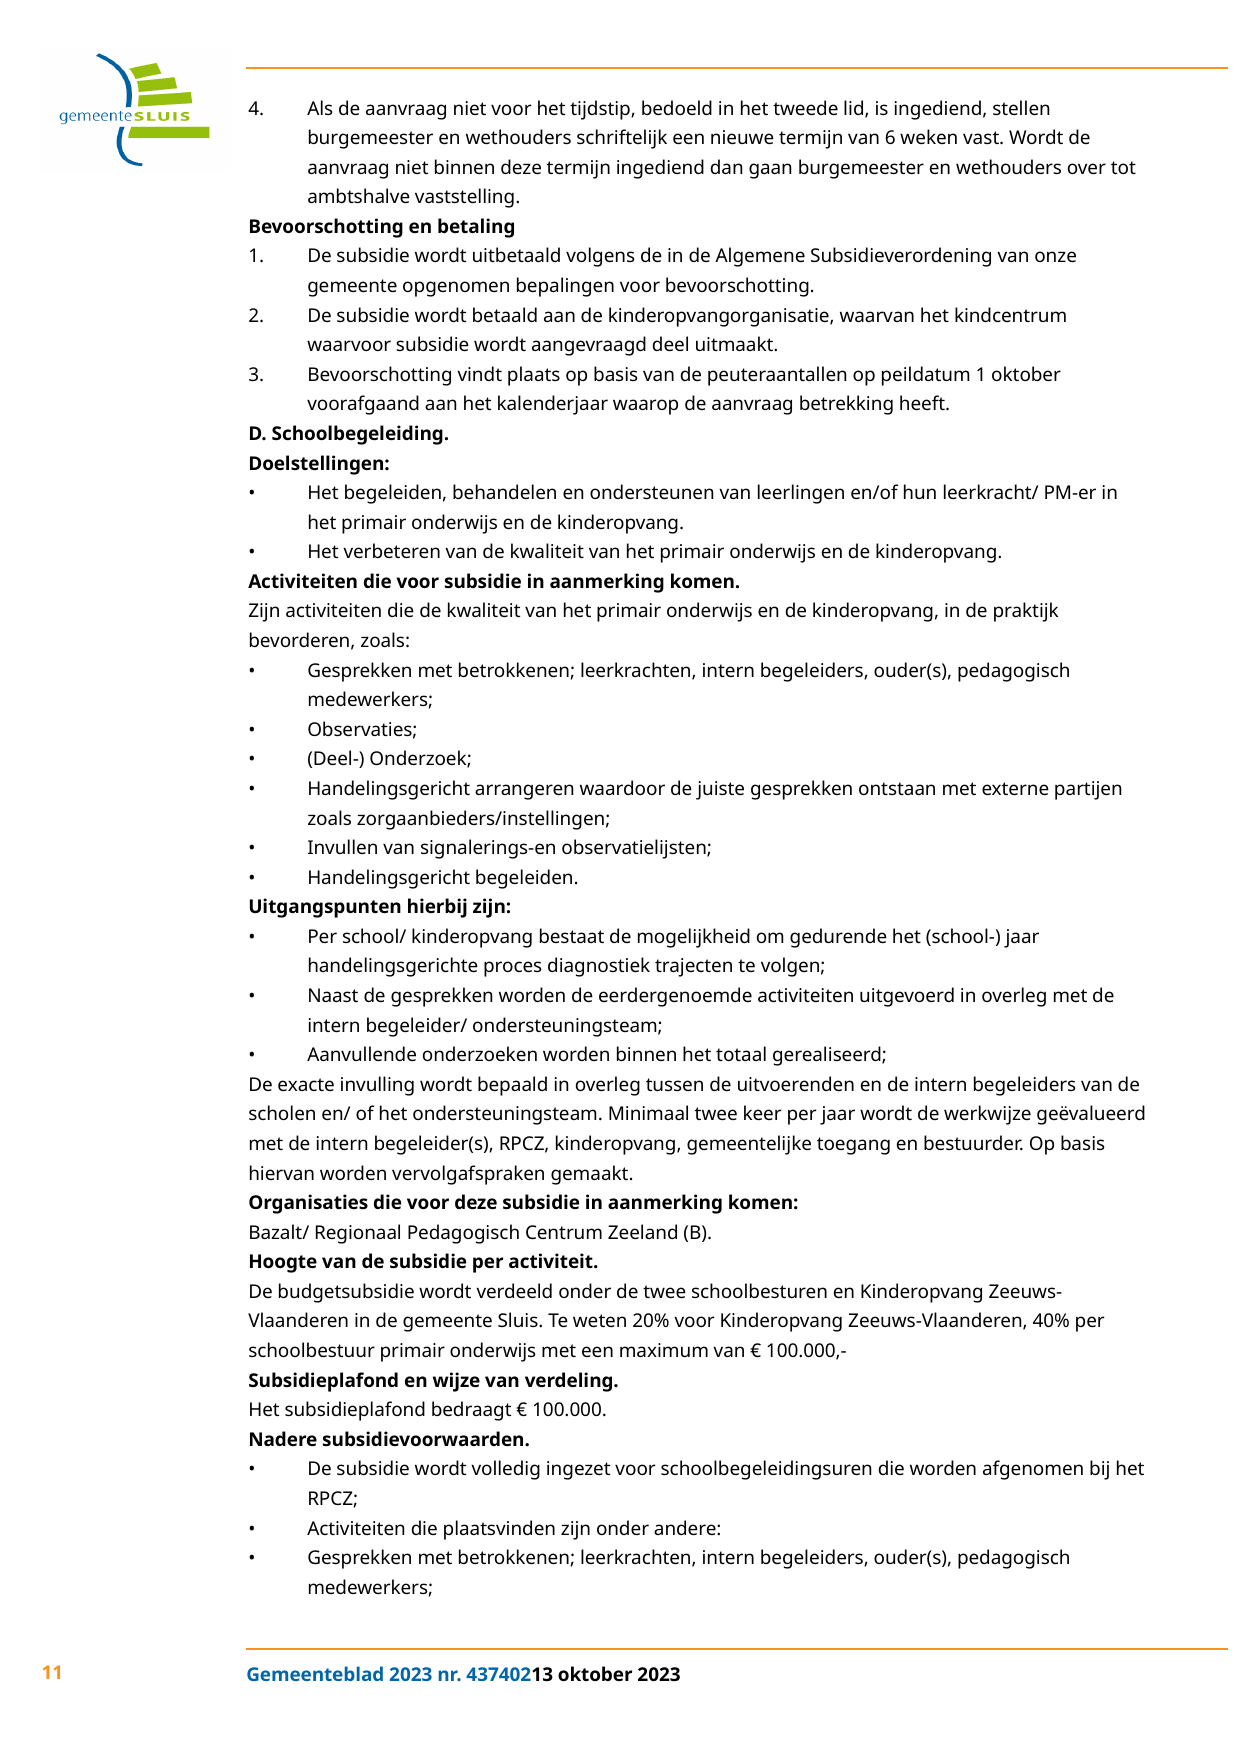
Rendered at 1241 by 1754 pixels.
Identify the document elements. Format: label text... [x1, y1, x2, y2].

text Het subsidieplafond bedraagt € 100.000. [248, 1396, 1152, 1422]
text D. Schoolbegeleiding. [248, 420, 1152, 446]
list Observaties; [248, 716, 1152, 742]
list Als de aanvraag niet voor het tijdstip, bedoeld in het tweede lid, is ingediend, stellen burgemeester en wethouders schriftelijk een nieuwe termijn van 6 weken vast. Wordt de aanvraag niet binnen deze termijn ingediend dan gaan burgemeester en wethouders over tot ambtshalve vaststelling. [248, 95, 1152, 209]
text Uitgangspunten hierbij zijn: [248, 893, 1152, 919]
list (Deel-) Onderzoek; [248, 746, 1152, 771]
list Handelingsgericht begeleiden. [248, 864, 1152, 890]
list Per school/ kinderopvang bestaat de mogelijkheid om gedurende het (school-) jaar handelingsgerichte proces diagnostiek trajecten te volgen; [248, 923, 1152, 978]
list Handelingsgericht arrangeren waardoor de juiste gesprekken ontstaan met externe partijen zoals zorgaanbieders/instellingen; [248, 775, 1152, 831]
text Subsidieplafond en wijze van verdeling. [248, 1367, 1152, 1393]
list De subsidie wordt uitbetaald volgens de in de Algemene Subsidieverordening van onze gemeente opgenomen bepalingen voor bevoorschotting. [248, 243, 1152, 298]
text De exacte invulling wordt bepaald in overleg tussen de uitvoerenden en de intern begeleiders van de scholen en/ of het ondersteuningsteam. Minimaal twee keer per jaar wordt de werkwijze geëvalueerd met de intern begeleider(s), RPCZ, kinderopvang, gemeentelijke toegang en bestuurder. Op basis hiervan worden vervolgafspraken gemaakt. [248, 1071, 1152, 1186]
list Gesprekken met betrokkenen; leerkrachten, intern begeleiders, ouder(s), pedagogisch medewerkers; [248, 657, 1152, 712]
list Naast de gesprekken worden de eerdergenoemde activiteiten uitgevoerd in overleg met de intern begeleider/ ondersteuningsteam; [248, 982, 1152, 1038]
text Nadere subsidievoorwaarden. [248, 1426, 1152, 1452]
list De subsidie wordt betaald aan de kinderopvangorganisatie, waarvan het kindcentrum waarvoor subsidie wordt aangevraagd deel uitmaakt. [248, 302, 1152, 357]
picture [41, 47, 231, 172]
list Bevoorschotting vindt plaats op basis van de peuteraantallen op peildatum 1 oktober voorafgaand aan het kalenderjaar waarop de aanvraag betrekking heeft. [248, 361, 1152, 416]
list Het begeleiden, behandelen en ondersteunen van leerlingen en/of hun leerkracht/ PM-er in het primair onderwijs en de kinderopvang. [248, 479, 1152, 535]
list Het verbeteren van de kwaliteit van het primair onderwijs en de kinderopvang. [248, 538, 1152, 564]
text Bevoorschotting en betaling [248, 213, 1152, 239]
list Invullen van signalerings-en observatielijsten; [248, 834, 1152, 860]
list Aanvullende onderzoeken worden binnen het totaal gerealiseerd; [248, 1041, 1152, 1067]
text Bazalt/ Regionaal Pedagogisch Centrum Zeeland (B). [248, 1219, 1152, 1245]
text Hoogte van de subsidie per activiteit. [248, 1248, 1152, 1274]
text Organisaties die voor deze subsidie in aanmerking komen: [248, 1189, 1152, 1215]
text Zijn activiteiten die de kwaliteit van het primair onderwijs en de kinderopvang, in de praktijk bevorderen, zoals: [248, 598, 1152, 653]
list De subsidie wordt volledig ingezet voor schoolbegeleidingsuren die worden afgenomen bij het RPCZ; [248, 1456, 1152, 1511]
list Gesprekken met betrokkenen; leerkrachten, intern begeleiders, ouder(s), pedagogisch medewerkers; [248, 1544, 1152, 1600]
list Activiteiten die plaatsvinden zijn onder andere: [248, 1515, 1152, 1541]
text De budgetsubsidie wordt verdeeld onder de twee schoolbesturen en Kinderopvang Zeeuws-Vlaanderen in de gemeente Sluis. Te weten 20% voor Kinderopvang Zeeuws-Vlaanderen, 40% per schoolbestuur primair onderwijs met een maximum van € 100.000,- [248, 1278, 1152, 1363]
text Doelstellingen: [248, 450, 1152, 476]
text Activiteiten die voor subsidie in aanmerking komen. [248, 568, 1152, 594]
